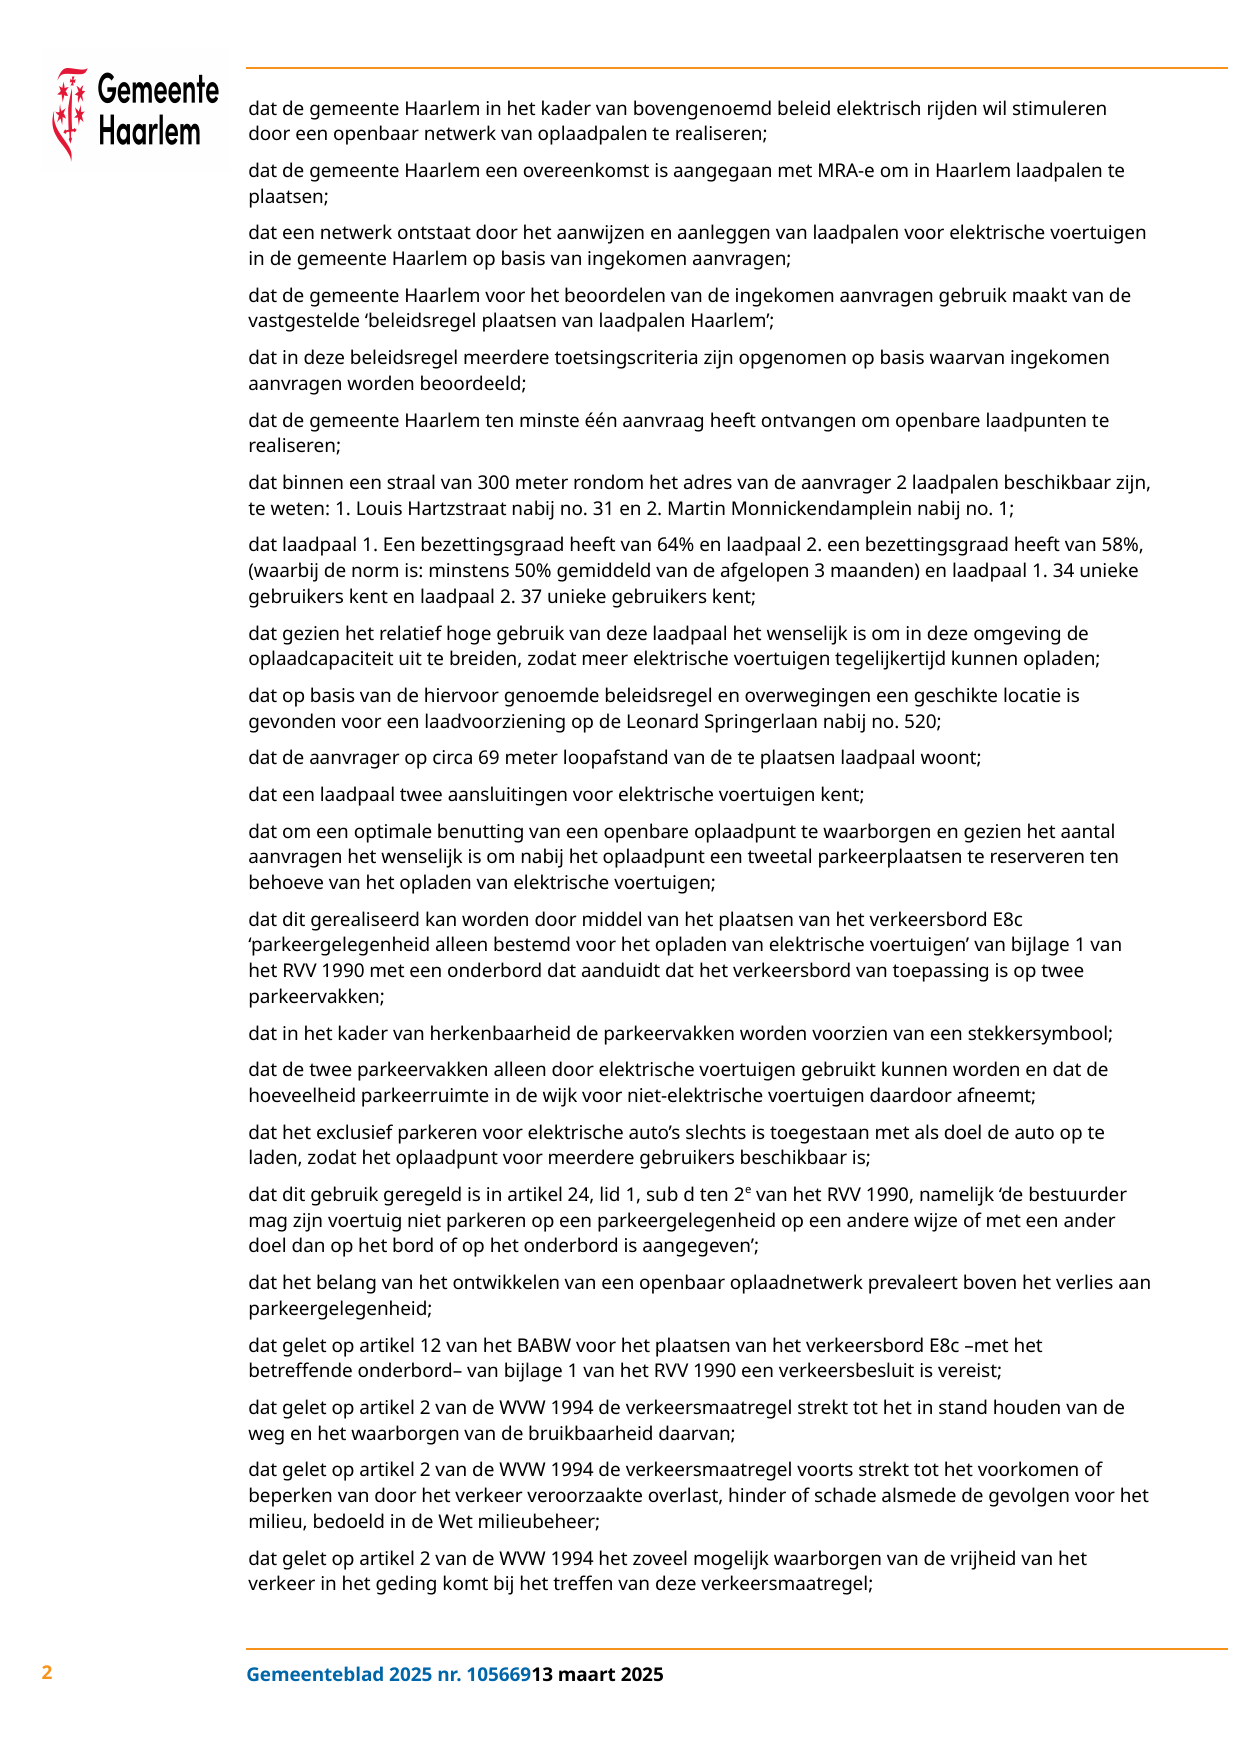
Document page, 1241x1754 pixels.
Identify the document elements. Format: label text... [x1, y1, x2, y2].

text dat gezien het relatief hoge gebruik van deze laadpaal het wenselijk is om in deze omgeving de oplaadcapaciteit uit te breiden, zodat meer elektrische voertuigen tegelijkertijd kunnen opladen; [248, 620, 1152, 671]
text dat gelet op artikel 2 van de WVW 1994 de verkeersmaatregel strekt tot het in stand houden van de weg en het waarborgen van de bruikbaarheid daarvan; [248, 1394, 1152, 1446]
text dat dit gebruik geregeld is in artikel 24, lid 1, sub d ten 2e van het RVV 1990, namelijk ‘de bestuurder mag zijn voertuig niet parkeren op een parkeergelegenheid op een andere wijze of met een ander doel dan op het bord of op het onderbord is aangegeven’; [248, 1181, 1152, 1258]
text dat binnen een straal van 300 meter rondom het adres van de aanvrager 2 laadpalen beschikbaar zijn, te weten: 1. Louis Hartzstraat nabij no. 31 en 2. Martin Monnickendamplein nabij no. 1; [248, 469, 1152, 521]
text dat de aanvrager op circa 69 meter loopafstand van de te plaatsen laadpaal woont; [248, 744, 1152, 770]
text dat in het kader van herkenbaarheid de parkeervakken worden voorzien van een stekkersymbool; [248, 1020, 1152, 1046]
text dat om een optimale benutting van een openbare oplaadpunt te waarborgen en gezien het aantal aanvragen het wenselijk is om nabij het oplaadpunt een tweetal parkeerplaatsen te reserveren ten behoeve van het opladen van elektrische voertuigen; [248, 818, 1152, 895]
text dat laadpaal 1. Een bezettingsgraad heeft van 64% en laadpaal 2. een bezettingsgraad heeft van 58%, (waarbij de norm is: minstens 50% gemiddeld van de afgelopen 3 maanden) en laadpaal 1. 34 unieke gebruikers kent en laadpaal 2. 37 unieke gebruikers kent; [248, 532, 1152, 609]
text dat gelet op artikel 2 van de WVW 1994 het zoveel mogelijk waarborgen van de vrijheid van het verkeer in het geding komt bij het treffen van deze verkeersmaatregel; [248, 1545, 1152, 1596]
text dat de gemeente Haarlem ten minste één aanvraag heeft ontvangen om openbare laadpunten te realiseren; [248, 407, 1152, 458]
text dat gelet op artikel 12 van het BABW voor het plaatsen van het verkeersbord E8c –met het betreffende onderbord– van bijlage 1 van het RVV 1990 een verkeersbesluit is vereist; [248, 1332, 1152, 1383]
text dat het belang van het ontwikkelen van een openbaar oplaadnetwerk prevaleert boven het verlies aan parkeergelegenheid; [248, 1269, 1152, 1321]
text dat in deze beleidsregel meerdere toetsingscriteria zijn opgenomen op basis waarvan ingekomen aanvragen worden beoordeeld; [248, 344, 1152, 396]
text dat de gemeente Haarlem een overeenkomst is aangegaan met MRA-e om in Haarlem laadpalen te plaatsen; [248, 157, 1152, 209]
text dat de gemeente Haarlem voor het beoordelen van de ingekomen aanvragen gebruik maakt van de vastgestelde ‘beleidsregel plaatsen van laadpalen Haarlem’; [248, 282, 1152, 333]
text dat dit gerealiseerd kan worden door middel van het plaatsen van het verkeersbord E8c ‘parkeergelegenheid alleen bestemd voor het opladen van elektrische voertuigen’ van bijlage 1 van het RVV 1990 met een onderbord dat aanduidt dat het verkeersbord van toepassing is op twee parkeervakken; [248, 906, 1152, 1009]
picture [41, 47, 231, 172]
text dat het exclusief parkeren voor elektrische auto’s slechts is toegestaan met als doel de auto op te laden, zodat het oplaadpunt voor meerdere gebruikers beschikbaar is; [248, 1119, 1152, 1170]
text dat op basis van de hiervoor genoemde beleidsregel en overwegingen een geschikte locatie is gevonden voor een laadvoorziening op de Leonard Springerlaan nabij no. 520; [248, 682, 1152, 733]
text dat een netwerk ontstaat door het aanwijzen en aanleggen van laadpalen voor elektrische voertuigen in de gemeente Haarlem op basis van ingekomen aanvragen; [248, 219, 1152, 271]
text dat een laadpaal twee aansluitingen voor elektrische voertuigen kent; [248, 781, 1152, 807]
text dat de twee parkeervakken alleen door elektrische voertuigen gebruikt kunnen worden en dat de hoeveelheid parkeerruimte in de wijk voor niet-elektrische voertuigen daardoor afneemt; [248, 1056, 1152, 1108]
text dat gelet op artikel 2 van de WVW 1994 de verkeersmaatregel voorts strekt tot het voorkomen of beperken van door het verkeer veroorzaakte overlast, hinder of schade alsmede de gevolgen voor het milieu, bedoeld in de Wet milieubeheer; [248, 1457, 1152, 1534]
text dat de gemeente Haarlem in het kader van bovengenoemd beleid elektrisch rijden wil stimuleren door een openbaar netwerk van oplaadpalen te realiseren; [248, 95, 1152, 146]
